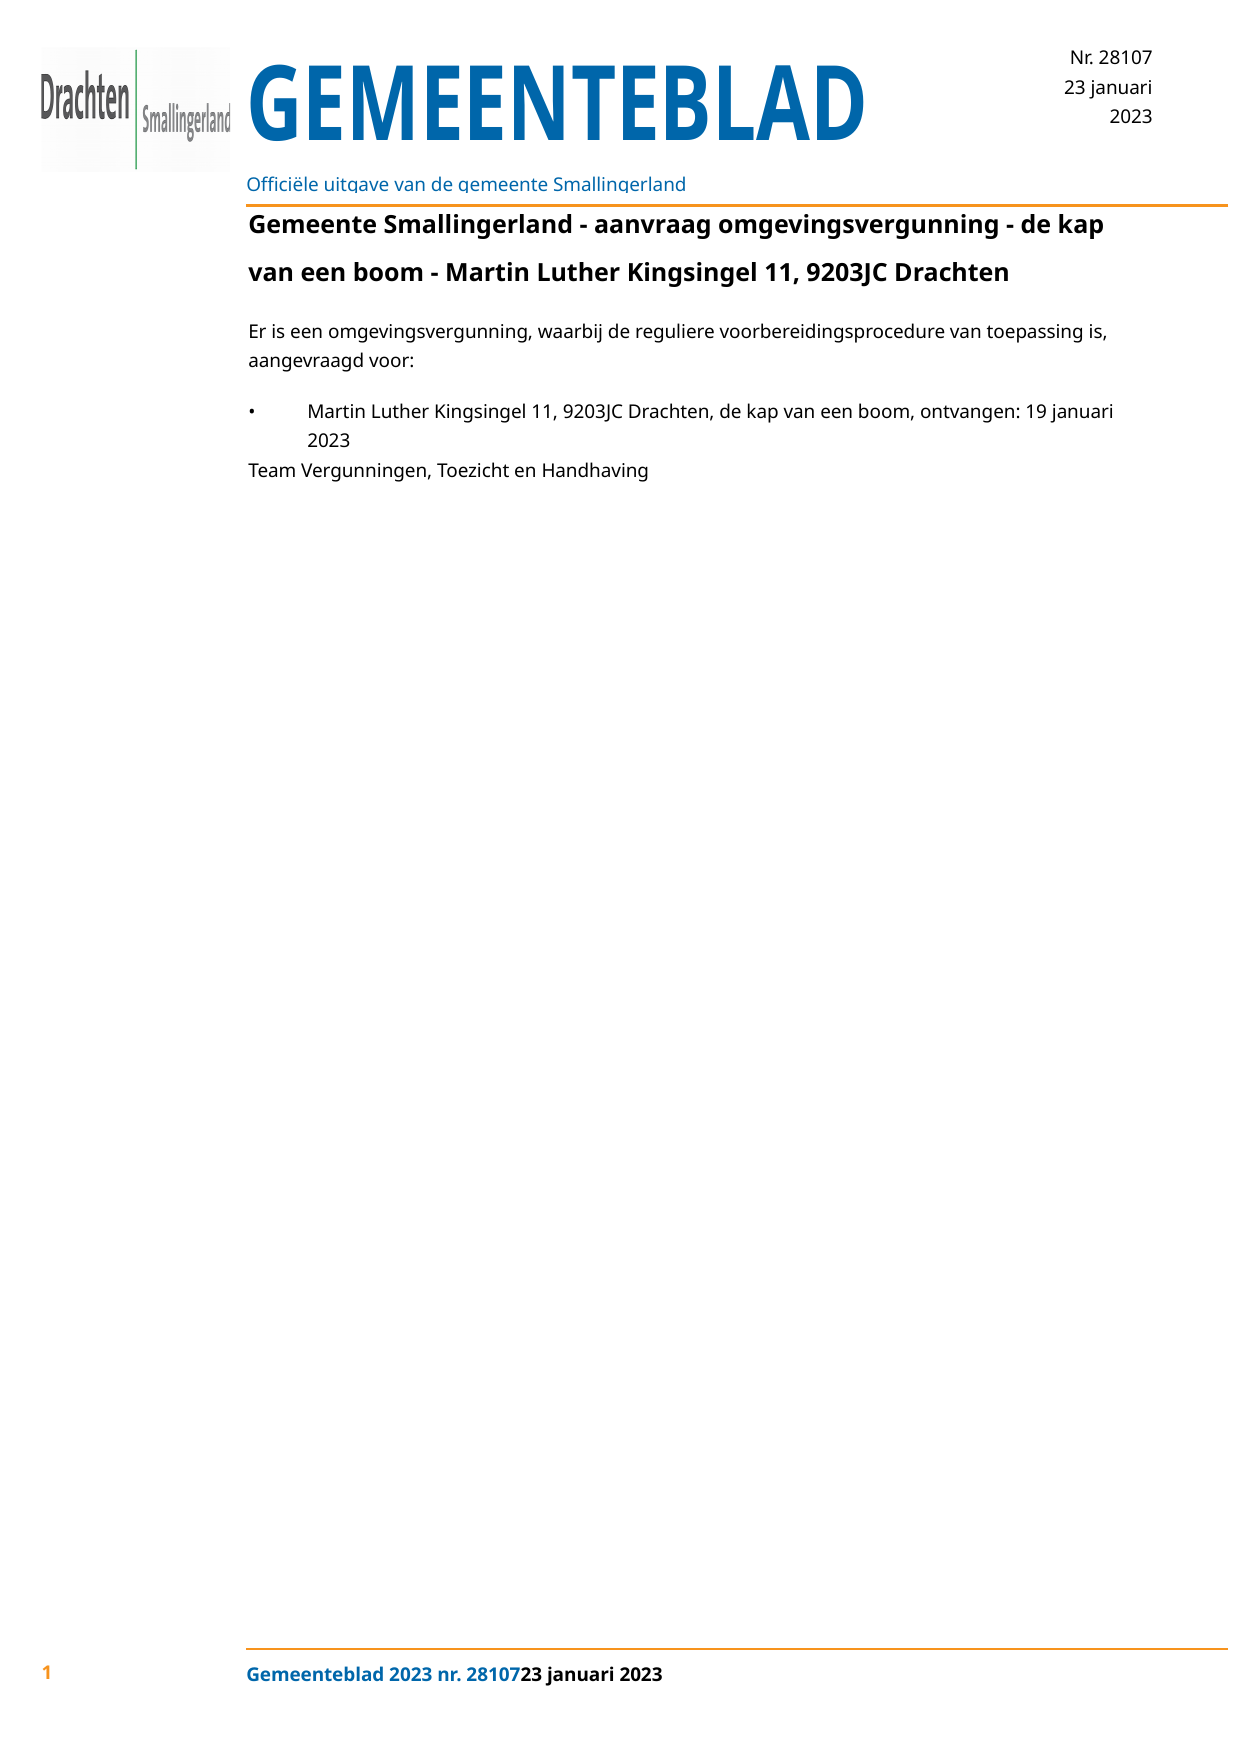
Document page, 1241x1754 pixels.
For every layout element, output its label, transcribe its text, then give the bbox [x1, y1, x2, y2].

list Martin Luther Kingsingel 11, 9203JC Drachten, de kap van een boom, ontvangen: 19 januari 2023 [248, 398, 1152, 453]
picture [41, 47, 231, 172]
text Gemeente Smallingerland - aanvraag omgevingsvergunning - de kap van een boom - Martin Luther Kingsingel 11, 9203JC Drachten [248, 207, 1152, 288]
text Er is een omgevingsvergunning, waarbij de reguliere voorbereidingsprocedure van toepassing is, aangevraagd voor: [248, 318, 1152, 373]
text Team Vergunningen, Toezicht en Handhaving [248, 457, 1152, 483]
